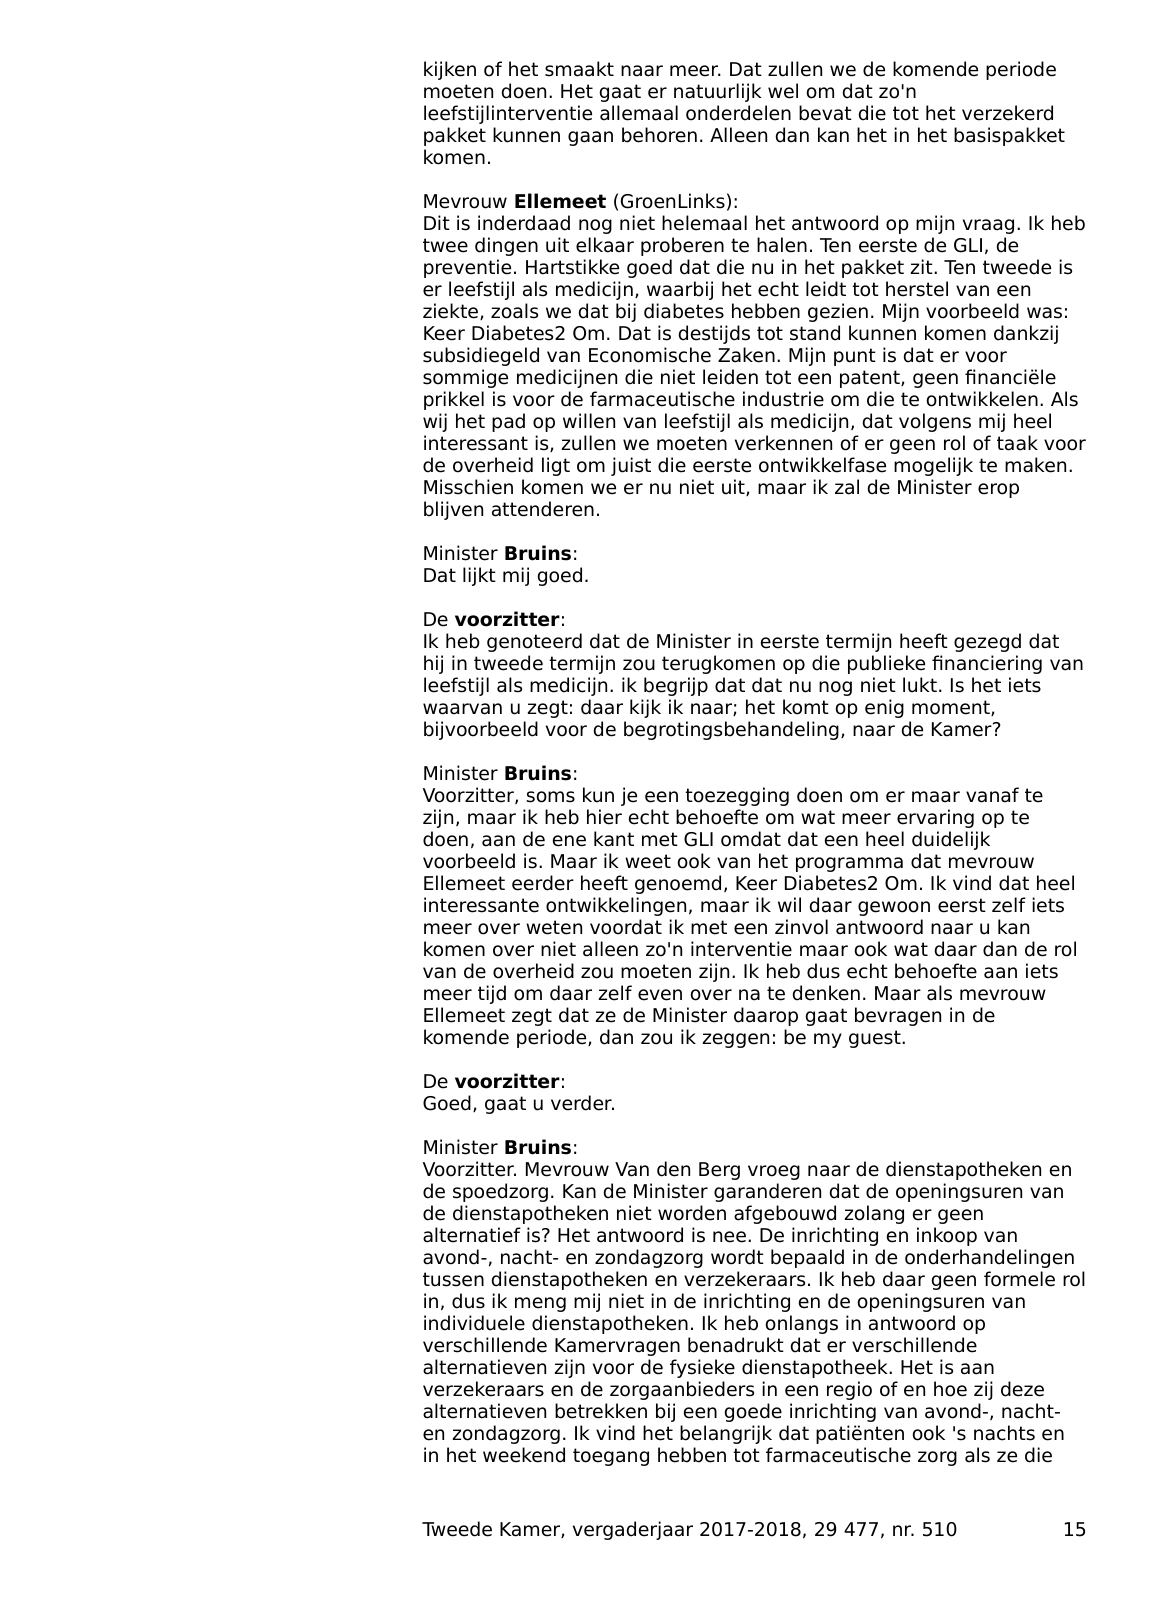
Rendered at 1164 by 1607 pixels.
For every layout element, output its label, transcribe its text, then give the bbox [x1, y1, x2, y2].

text Minister Bruins: [422, 763, 1087, 785]
text Minister Bruins: [422, 1137, 1087, 1159]
text De voorzitter: [422, 1071, 1087, 1093]
text Voorzitter. Mevrouw Van den Berg vroeg naar de dienstapotheken en de spoedzorg. Kan de Minister garanderen dat de openingsuren van de dienstapotheken niet worden afgebouwd zolang er geen alternatief is? Het antwoord is nee. De inrichting en inkoop van avond-, nacht- en zondagzorg wordt bepaald in de onderhandelingen tussen dienstapotheken en verzekeraars. Ik heb daar geen formele rol in, dus ik meng mij niet in de inrichting en de openingsuren van individuele dienstapotheken. Ik heb onlangs in antwoord op verschillende Kamervragen benadrukt dat er verschillende alternatieven zijn voor de fysieke dienstapotheek. Het is aan verzekeraars en de zorgaanbieders in een regio of en hoe zij deze alternatieven betrekken bij een goede inrichting van avond-, nacht- en zondagzorg. Ik vind het belangrijk dat patiënten ook 's nachts en in het weekend toegang hebben tot farmaceutische zorg als ze die [422, 1159, 1087, 1467]
text kijken of het smaakt naar meer. Dat zullen we de komende periode moeten doen. Het gaat er natuurlijk wel om dat zo'n leefstijlinterventie allemaal onderdelen bevat die tot het verzekerd pakket kunnen gaan behoren. Alleen dan kan het in het basispakket komen. [422, 59, 1087, 169]
text De voorzitter: [422, 609, 1087, 631]
text Voorzitter, soms kun je een toezegging doen om er maar vanaf te zijn, maar ik heb hier echt behoefte om wat meer ervaring op te doen, aan de ene kant met GLI omdat dat een heel duidelijk voorbeeld is. Maar ik weet ook van het programma dat mevrouw Ellemeet eerder heeft genoemd, Keer Diabetes2 Om. Ik vind dat heel interessante ontwikkelingen, maar ik wil daar gewoon eerst zelf iets meer over weten voordat ik met een zinvol antwoord naar u kan komen over niet alleen zo'n interventie maar ook wat daar dan de rol van de overheid zou moeten zijn. Ik heb dus echt behoefte aan iets meer tijd om daar zelf even over na te denken. Maar als mevrouw Ellemeet zegt dat ze de Minister daarop gaat bevragen in de komende periode, dan zou ik zeggen: be my guest. [422, 785, 1087, 1049]
text Dit is inderdaad nog niet helemaal het antwoord op mijn vraag. Ik heb twee dingen uit elkaar proberen te halen. Ten eerste de GLI, de preventie. Hartstikke goed dat die nu in het pakket zit. Ten tweede is er leefstijl als medicijn, waarbij het echt leidt tot herstel van een ziekte, zoals we dat bij diabetes hebben gezien. Mijn voorbeeld was: Keer Diabetes2 Om. Dat is destijds tot stand kunnen komen dankzij subsidiegeld van Economische Zaken. Mijn punt is dat er voor sommige medicijnen die niet leiden tot een patent, geen financiële prikkel is voor de farmaceutische industrie om die te ontwikkelen. Als wij het pad op willen van leefstijl als medicijn, dat volgens mij heel interessant is, zullen we moeten verkennen of er geen rol of taak voor de overheid ligt om juist die eerste ontwikkelfase mogelijk te maken. Misschien komen we er nu niet uit, maar ik zal de Minister erop blijven attenderen. [422, 213, 1087, 521]
text Mevrouw Ellemeet (GroenLinks): [422, 191, 1087, 213]
text Minister Bruins: [422, 543, 1087, 565]
text Dat lijkt mij goed. [422, 565, 1087, 587]
text Ik heb genoteerd dat de Minister in eerste termijn heeft gezegd dat hij in tweede termijn zou terugkomen op die publieke financiering van leefstijl als medicijn. ik begrijp dat dat nu nog niet lukt. Is het iets waarvan u zegt: daar kijk ik naar; het komt op enig moment, bijvoorbeeld voor de begrotingsbehandeling, naar de Kamer? [422, 631, 1087, 741]
text Goed, gaat u verder. [422, 1093, 1087, 1115]
